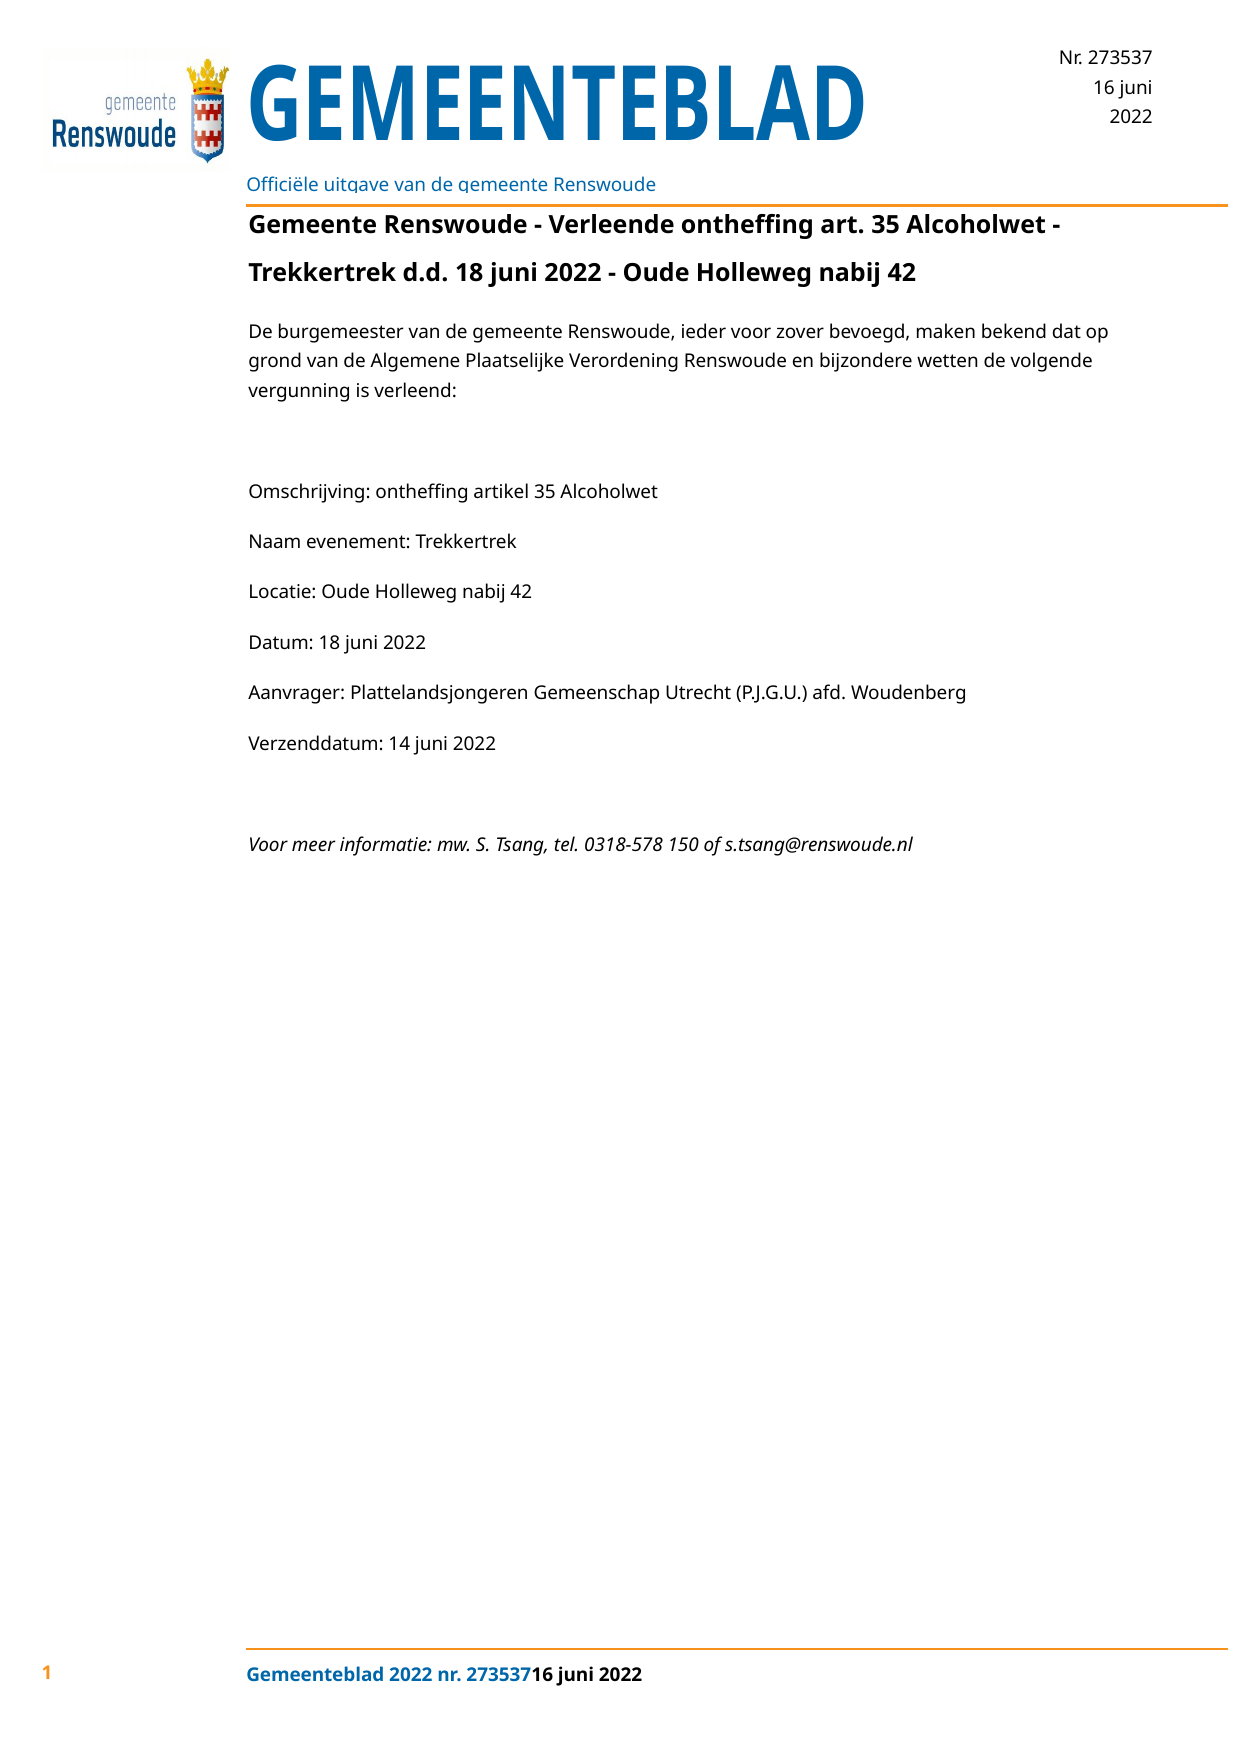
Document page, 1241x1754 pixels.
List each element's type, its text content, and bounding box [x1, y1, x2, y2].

text Omschrijving: ontheffing artikel 35 Alcoholwet [248, 478, 1152, 504]
text Aanvrager: Plattelandsjongeren Gemeenschap Utrecht (P.J.G.U.) afd. Woudenberg [248, 679, 1152, 705]
picture [41, 47, 231, 172]
text Datum: 18 juni 2022 [248, 629, 1152, 655]
text Gemeente Renswoude - Verleende ontheffing art. 35 Alcoholwet - Trekkertrek d.d. 18 juni 2022 - Oude Holleweg nabij 42 [248, 207, 1152, 288]
text De burgemeester van de gemeente Renswoude, ieder voor zover bevoegd, maken bekend dat op grond van de Algemene Plaatselijke Verordening Renswoude en bijzondere wetten de volgende vergunning is verleend: [248, 318, 1152, 403]
text Voor meer informatie: mw. S. Tsang, tel. 0318-578 150 of s.tsang@renswoude.nl [248, 831, 1152, 857]
text Locatie: Oude Holleweg nabij 42 [248, 579, 1152, 604]
text Verzenddatum: 14 juni 2022 [248, 730, 1152, 756]
text Naam evenement: Trekkertrek [248, 528, 1152, 554]
